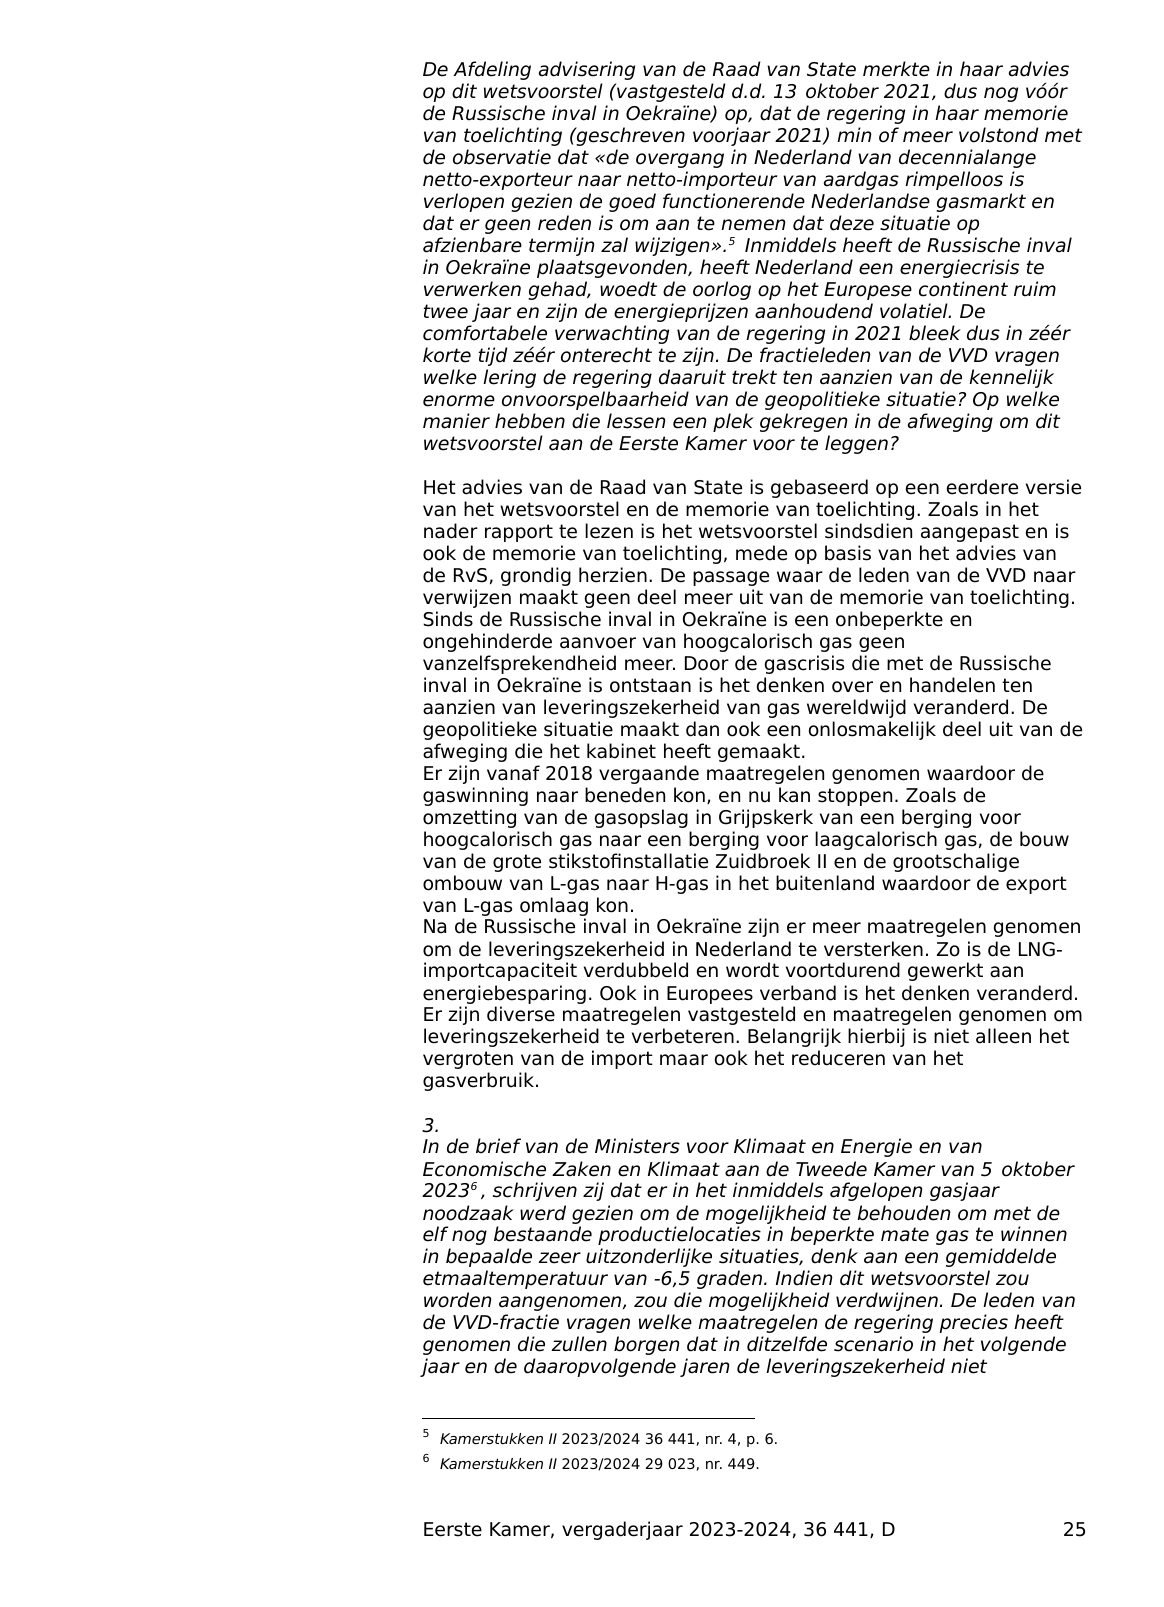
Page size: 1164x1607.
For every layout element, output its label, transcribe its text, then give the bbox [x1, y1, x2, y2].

text Kamerstukken II 2023/2024 29 023, nr. 449. [422, 1452, 1087, 1474]
text 3. [422, 1114, 1087, 1136]
text Na de Russische inval in Oekraïne zijn er meer maatregelen genomen om de leveringszekerheid in Nederland te versterken. Zo is de LNG-importcapaciteit verdubbeld en wordt voortdurend gewerkt aan energiebesparing. Ook in Europees verband is het denken veranderd. Er zijn diverse maatregelen vastgesteld en maatregelen genomen om leveringszekerheid te verbeteren. Belangrijk hierbij is niet alleen het vergroten van de import maar ook het reduceren van het gasverbruik. [422, 916, 1087, 1092]
text In de brief van de Ministers voor Klimaat en Energie en van Economische Zaken en Klimaat aan de Tweede Kamer van 5 oktober 2023, schrijven zij dat er in het inmiddels afgelopen gasjaar noodzaak werd gezien om de mogelijkheid te behouden om met de elf nog bestaande productielocaties in beperkte mate gas te winnen in bepaalde zeer uitzonderlijke situaties, denk aan een gemiddelde etmaaltemperatuur van -6,5 graden. Indien dit wetsvoorstel zou worden aangenomen, zou die mogelijkheid verdwijnen. De leden van de VVD-fractie vragen welke maatregelen de regering precies heeft genomen die zullen borgen dat in ditzelfde scenario in het volgende jaar en de daaropvolgende jaren de leveringszekerheid niet [422, 1136, 1087, 1378]
text Het advies van de Raad van State is gebaseerd op een eerdere versie van het wetsvoorstel en de memorie van toelichting. Zoals in het nader rapport te lezen is het wetsvoorstel sindsdien aangepast en is ook de memorie van toelichting, mede op basis van het advies van de RvS, grondig herzien. De passage waar de leden van de VVD naar verwijzen maakt geen deel meer uit van de memorie van toelichting. Sinds de Russische inval in Oekraïne is een onbeperkte en ongehinderde aanvoer van hoogcalorisch gas geen vanzelfsprekendheid meer. Door de gascrisis die met de Russische inval in Oekraïne is ontstaan is het denken over en handelen ten aanzien van leveringszekerheid van gas wereldwijd veranderd. De geopolitieke situatie maakt dan ook een onlosmakelijk deel uit van de afweging die het kabinet heeft gemaakt. [422, 477, 1087, 763]
text De Afdeling advisering van de Raad van State merkte in haar advies op dit wetsvoorstel (vastgesteld d.d. 13 oktober 2021, dus nog vóór de Russische inval in Oekraïne) op, dat de regering in haar memorie van toelichting (geschreven voorjaar 2021) min of meer volstond met de observatie dat «de overgang in Nederland van decennialange netto-exporteur naar netto-importeur van aardgas rimpelloos is verlopen gezien de goed functionerende Nederlandse gasmarkt en dat er geen reden is om aan te nemen dat deze situatie op afzienbare termijn zal wijzigen». Inmiddels heeft de Russische inval in Oekraïne plaatsgevonden, heeft Nederland een energiecrisis te verwerken gehad, woedt de oorlog op het Europese continent ruim twee jaar en zijn de energieprijzen aanhoudend volatiel. De comfortabele verwachting van de regering in 2021 bleek dus in zéér korte tijd zéér onterecht te zijn. De fractieleden van de VVD vragen welke lering de regering daaruit trekt ten aanzien van de kennelijk enorme onvoorspelbaarheid van de geopolitieke situatie? Op welke manier hebben die lessen een plek gekregen in de afweging om dit wetsvoorstel aan de Eerste Kamer voor te leggen? [422, 59, 1087, 455]
text Kamerstukken II 2023/2024 36 441, nr. 4, p. 6. [422, 1427, 1087, 1449]
text Er zijn vanaf 2018 vergaande maatregelen genomen waardoor de gaswinning naar beneden kon, en nu kan stoppen. Zoals de omzetting van de gasopslag in Grijpskerk van een berging voor hoogcalorisch gas naar een berging voor laagcalorisch gas, de bouw van de grote stikstofinstallatie Zuidbroek II en de grootschalige ombouw van L-gas naar H-gas in het buitenland waardoor de export van L-gas omlaag kon. [422, 763, 1087, 916]
